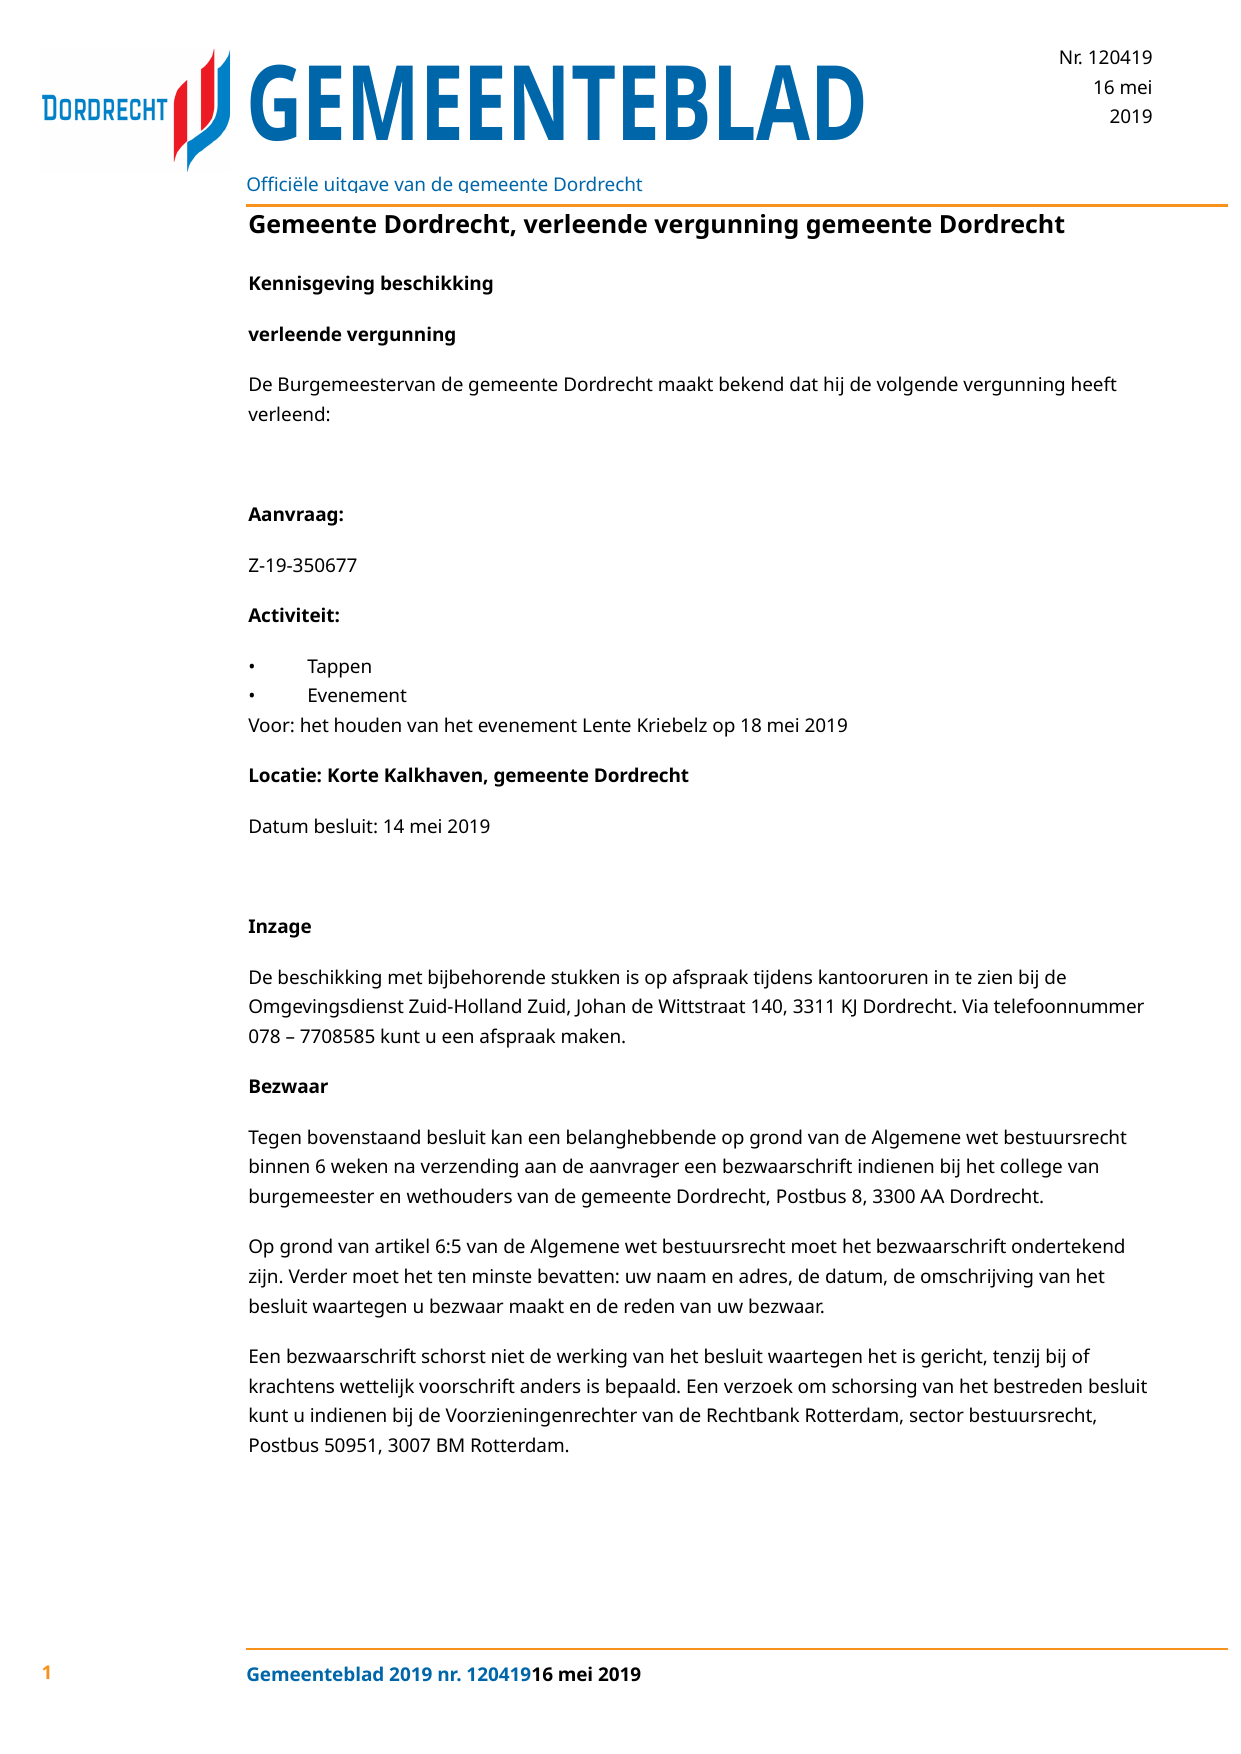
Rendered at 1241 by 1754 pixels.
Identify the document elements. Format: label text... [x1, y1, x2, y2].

text Op grond van artikel 6:5 van de Algemene wet bestuursrecht moet het bezwaarschrift ondertekend zijn. Verder moet het ten minste bevatten: uw naam en adres, de datum, de omschrijving van het besluit waartegen u bezwaar maakt en de reden van uw bezwaar. [248, 1234, 1152, 1318]
text Kennisgeving beschikking [248, 270, 1152, 296]
text Aanvraag: [248, 502, 1152, 527]
text Z-19-350677 [248, 552, 1152, 578]
text Bezwaar [248, 1074, 1152, 1099]
list Tappen [248, 653, 1152, 678]
text Locatie: Korte Kalkhaven, gemeente Dordrecht [248, 762, 1152, 788]
text Een bezwaarschrift schorst niet de werking van het besluit waartegen het is gericht, tenzij bij of krachtens wettelijk voorschrift anders is bepaald. Een verzoek om schorsing van het bestreden besluit kunt u indienen bij de Voorzieningenrechter van de Rechtbank Rotterdam, sector bestuursrecht, Postbus 50951, 3007 BM Rotterdam. [248, 1343, 1152, 1458]
picture [41, 47, 231, 172]
text Voor: het houden van het evenement Lente Kriebelz op 18 mei 2019 [248, 712, 1152, 738]
text Gemeente Dordrecht, verleende vergunning gemeente Dordrecht [248, 207, 1152, 241]
list Evenement [248, 682, 1152, 708]
text Tegen bovenstaand besluit kan een belanghebbende op grond van de Algemene wet bestuursrecht binnen 6 weken na verzending aan de aanvrager een bezwaarschrift indienen bij het college van burgemeester en wethouders van de gemeente Dordrecht, Postbus 8, 3300 AA Dordrecht. [248, 1124, 1152, 1209]
text De beschikking met bijbehorende stukken is op afspraak tijdens kantooruren in te zien bij de Omgevingsdienst Zuid-Holland Zuid, Johan de Wittstraat 140, 3311 KJ Dordrecht. Via telefoonnummer 078 – 7708585 kunt u een afspraak maken. [248, 964, 1152, 1049]
text Inzage [248, 914, 1152, 939]
text De Burgemeestervan de gemeente Dordrecht maakt bekend dat hij de volgende vergunning heeft verleend: [248, 371, 1152, 426]
text Activiteit: [248, 602, 1152, 628]
text verleende vergunning [248, 321, 1152, 346]
text Datum besluit: 14 mei 2019 [248, 813, 1152, 838]
